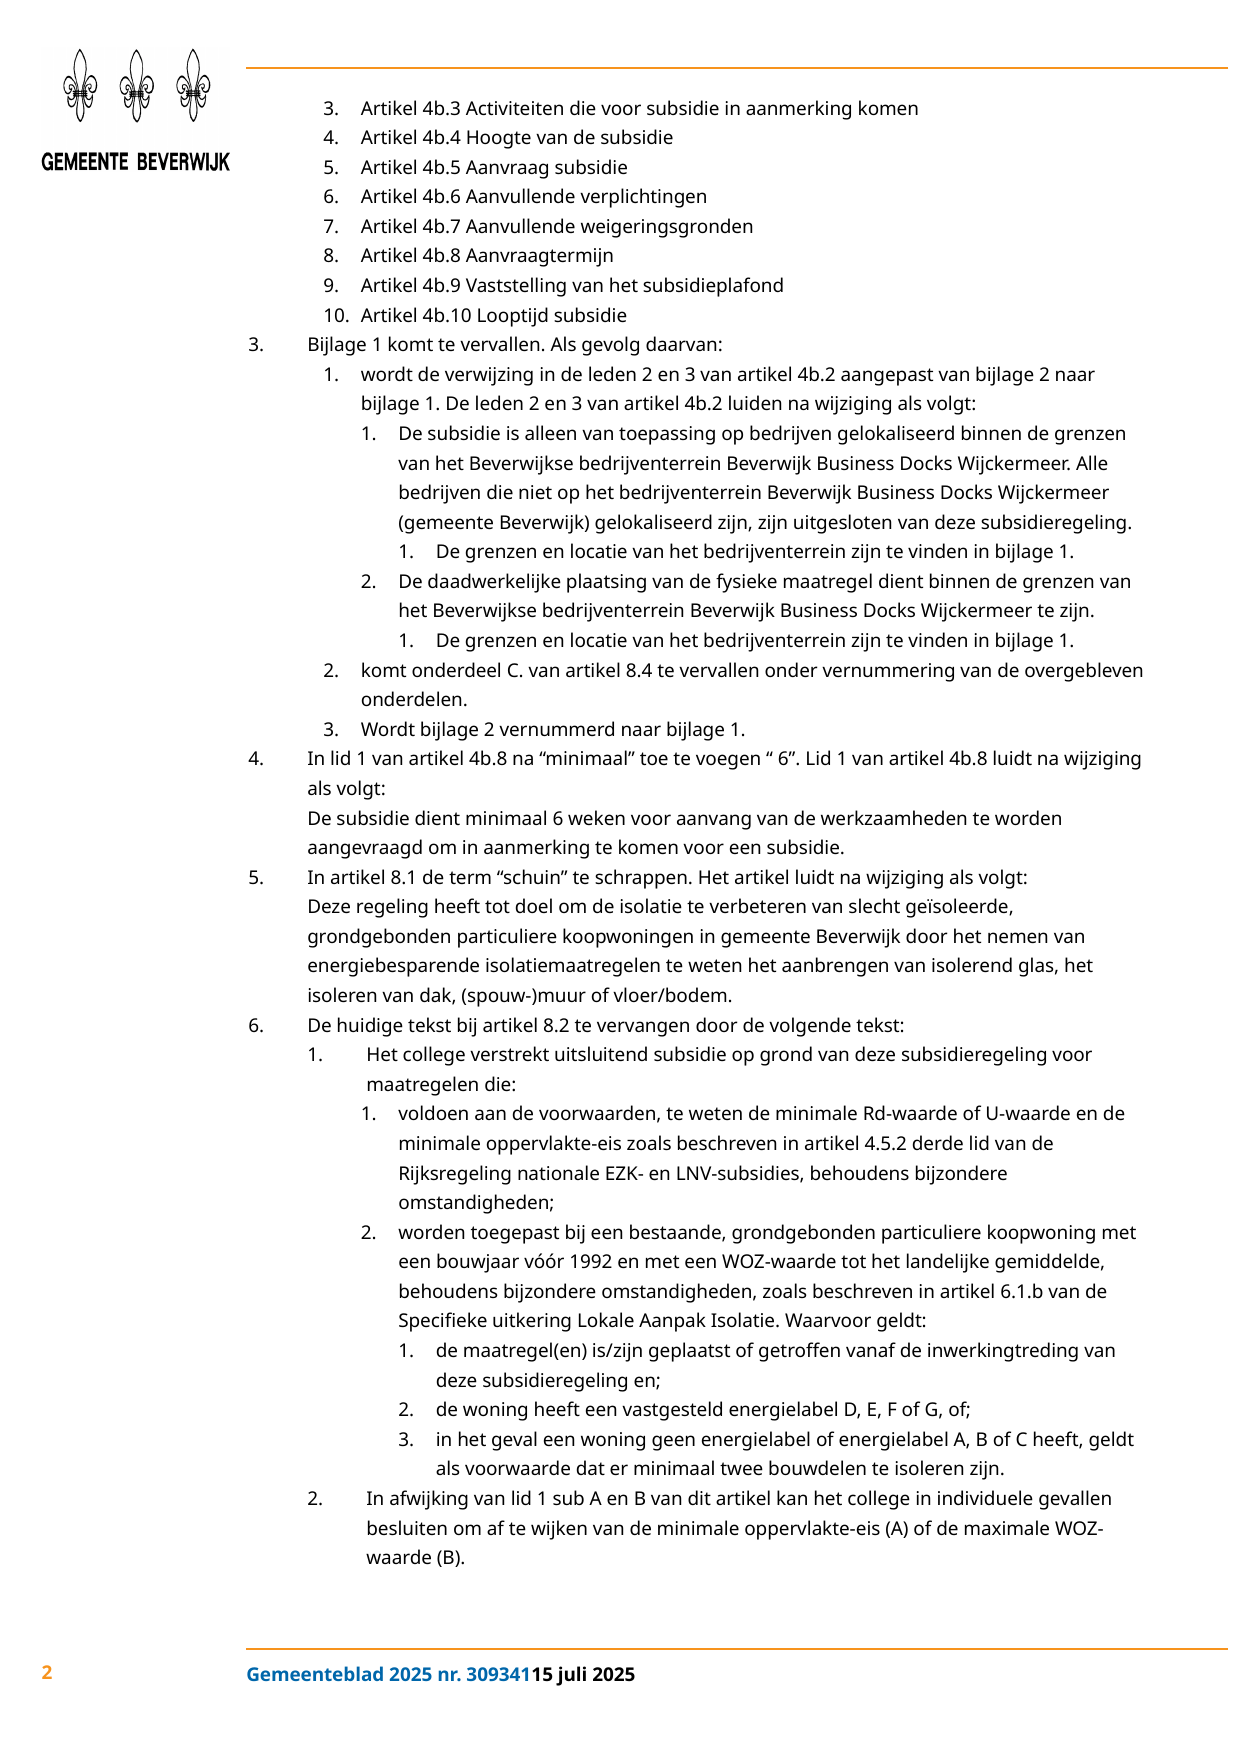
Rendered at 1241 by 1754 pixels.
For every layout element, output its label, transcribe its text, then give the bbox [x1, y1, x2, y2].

list Deze regeling heeft tot doel om de isolatie te verbeteren van slecht geïsoleerde, grondgebonden particuliere koopwoningen in gemeente Beverwijk door het nemen van energiebesparende isolatiemaatregelen te weten het aanbrengen van isolerend glas, het isoleren van dak, (spouw-)muur of vloer/bodem. [248, 893, 1152, 1008]
list De grenzen en locatie van het bedrijventerrein zijn te vinden in bijlage 1. [398, 627, 1152, 653]
list Bijlage 1 komt te vervallen. Als gevolg daarvan: [248, 331, 1152, 357]
list In artikel 8.1 de term “schuin” te schrappen. Het artikel luidt na wijziging als volgt: [248, 864, 1152, 890]
list In lid 1 van artikel 4b.8 na “minimaal” toe te voegen “ 6”. Lid 1 van artikel 4b.8 luidt na wijziging als volgt: [248, 746, 1152, 801]
list Artikel 4b.8 Aanvraagtermijn [323, 243, 1152, 268]
list Artikel 4b.6 Aanvullende verplichtingen [323, 183, 1152, 209]
list de maatregel(en) is/zijn geplaatst of getroffen vanaf de inwerkingtreding van deze subsidieregeling en; [398, 1337, 1152, 1393]
list wordt de verwijzing in de leden 2 en 3 van artikel 4b.2 aangepast van bijlage 2 naar bijlage 1. De leden 2 en 3 van artikel 4b.2 luiden na wijziging als volgt: [323, 361, 1152, 416]
list Artikel 4b.10 Looptijd subsidie [323, 302, 1152, 328]
list de woning heeft een vastgesteld energielabel D, E, F of G, of; [398, 1396, 1152, 1422]
list Artikel 4b.3 Activiteiten die voor subsidie in aanmerking komen [323, 95, 1152, 121]
list De huidige tekst bij artikel 8.2 te vervangen door de volgende tekst: [248, 1012, 1152, 1038]
list Artikel 4b.7 Aanvullende weigeringsgronden [323, 213, 1152, 239]
list In afwijking van lid 1 sub A en B van dit artikel kan het college in individuele gevallen besluiten om af te wijken van de minimale oppervlakte-eis (A) of de maximale WOZ-waarde (B). [307, 1485, 1152, 1570]
list De grenzen en locatie van het bedrijventerrein zijn te vinden in bijlage 1. [398, 538, 1152, 564]
list in het geval een woning geen energielabel of energielabel A, B of C heeft, geldt als voorwaarde dat er minimaal twee bouwdelen te isoleren zijn. [398, 1426, 1152, 1481]
list De subsidie is alleen van toepassing op bedrijven gelokaliseerd binnen de grenzen van het Beverwijkse bedrijventerrein Beverwijk Business Docks Wijckermeer. Alle bedrijven die niet op het bedrijventerrein Beverwijk Business Docks Wijckermeer (gemeente Beverwijk) gelokaliseerd zijn, zijn uitgesloten van deze subsidieregeling. [361, 420, 1152, 535]
list De daadwerkelijke plaatsing van de fysieke maatregel dient binnen de grenzen van het Beverwijkse bedrijventerrein Beverwijk Business Docks Wijckermeer te zijn. [361, 568, 1152, 623]
list voldoen aan de voorwaarden, te weten de minimale Rd-waarde of U-waarde en de minimale oppervlakte-eis zoals beschreven in artikel 4.5.2 derde lid van de Rijksregeling nationale EZK- en LNV-subsidies, behoudens bijzondere omstandigheden; [361, 1101, 1152, 1215]
list Het college verstrekt uitsluitend subsidie op grond van deze subsidieregeling voor maatregelen die: [307, 1041, 1152, 1097]
list Wordt bijlage 2 vernummerd naar bijlage 1. [323, 716, 1152, 742]
list De subsidie dient minimaal 6 weken voor aanvang van de werkzaamheden te worden aangevraagd om in aanmerking te komen voor een subsidie. [248, 805, 1152, 860]
list Artikel 4b.5 Aanvraag subsidie [323, 154, 1152, 180]
list Artikel 4b.4 Hoogte van de subsidie [323, 124, 1152, 150]
list Artikel 4b.9 Vaststelling van het subsidieplafond [323, 272, 1152, 298]
list worden toegepast bij een bestaande, grondgebonden particuliere koopwoning met een bouwjaar vóór 1992 en met een WOZ-waarde tot het landelijke gemiddelde, behoudens bijzondere omstandigheden, zoals beschreven in artikel 6.1.b van de Specifieke uitkering Lokale Aanpak Isolatie. Waarvoor geldt: [361, 1219, 1152, 1333]
list komt onderdeel C. van artikel 8.4 te vervallen onder vernummering van de overgebleven onderdelen. [323, 657, 1152, 712]
picture [41, 47, 231, 172]
